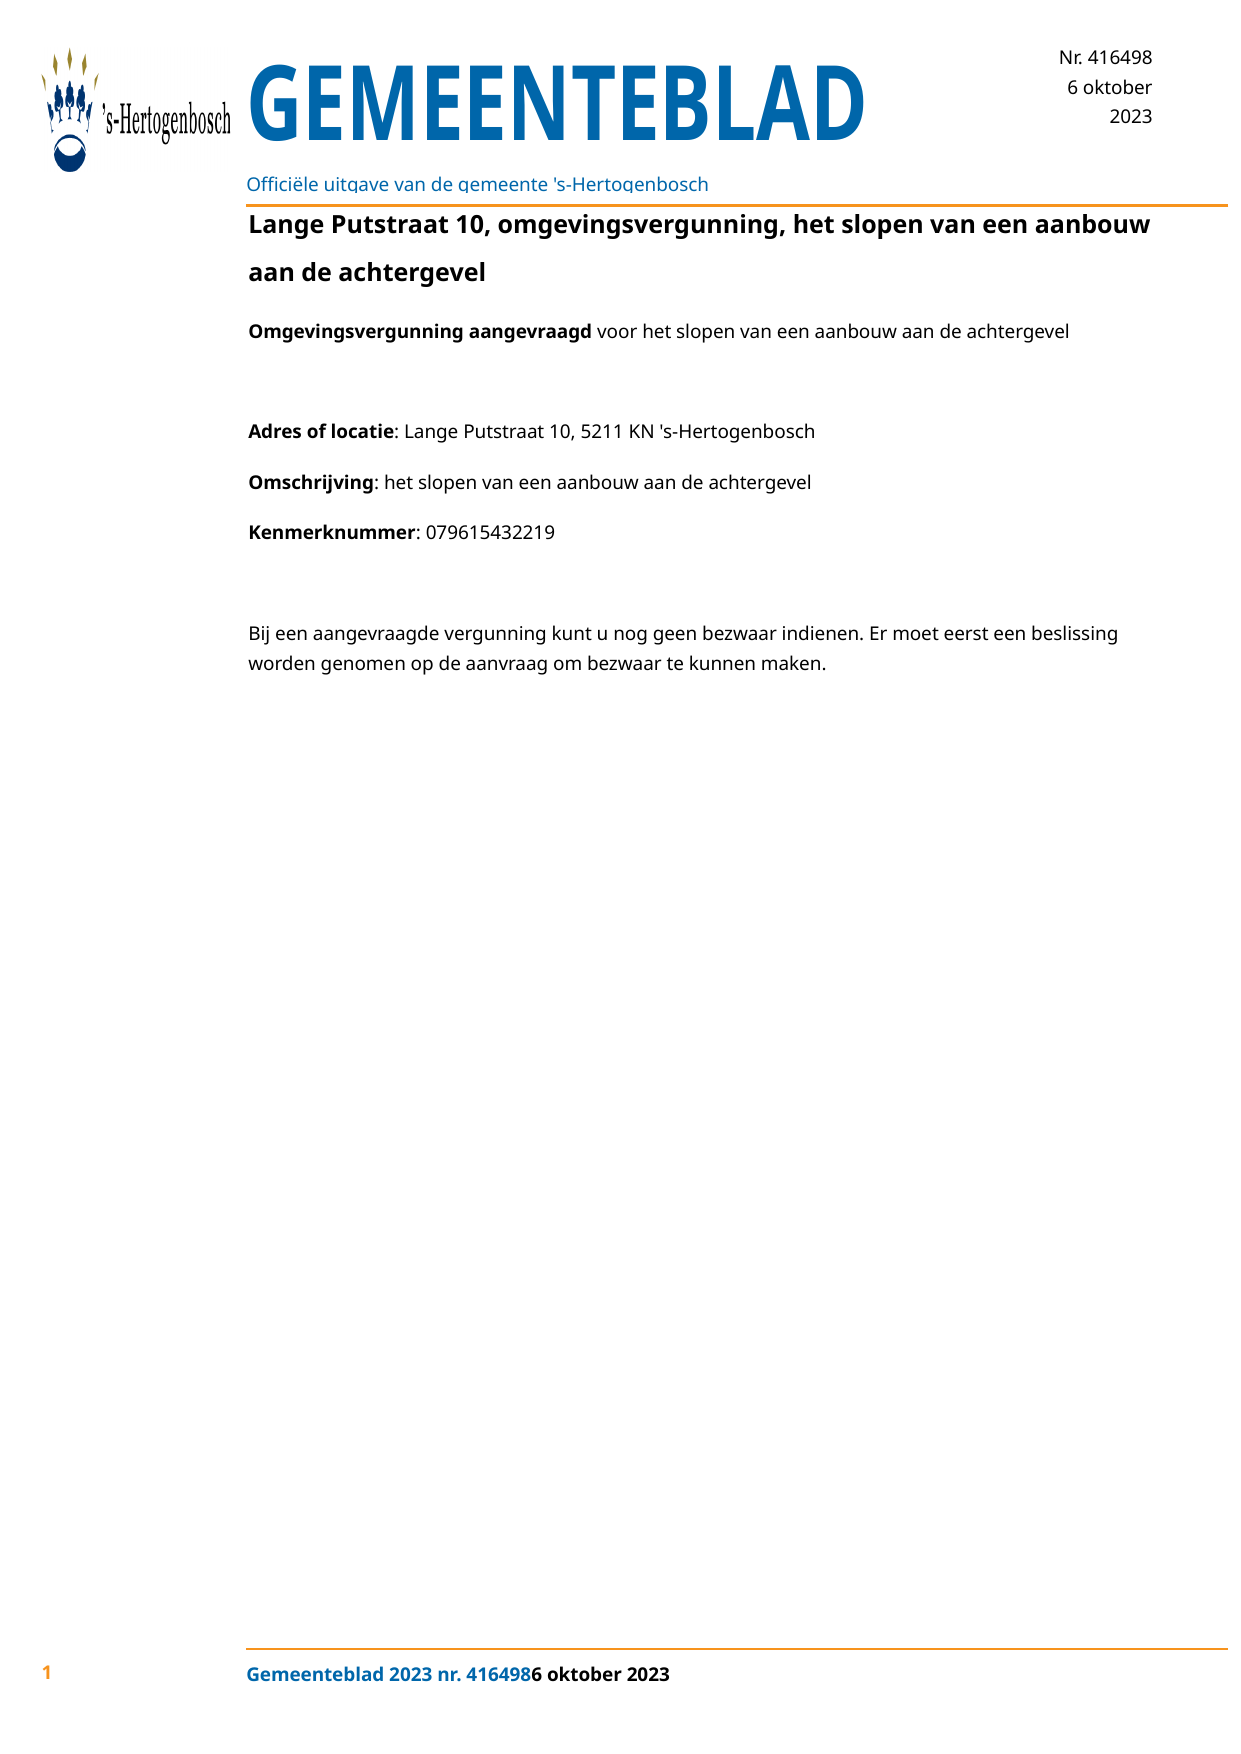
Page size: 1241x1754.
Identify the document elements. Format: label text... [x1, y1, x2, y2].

text Lange Putstraat 10, omgevingsvergunning, het slopen van een aanbouw aan de achtergevel [248, 207, 1152, 288]
text Omgevingsvergunning aangevraagd voor het slopen van een aanbouw aan de achtergevel [248, 318, 1152, 344]
text Omschrijving: het slopen van een aanbouw aan de achtergevel [248, 469, 1152, 495]
picture [41, 47, 231, 172]
text Adres of locatie: Lange Putstraat 10, 5211 KN 's-Hertogenbosch [248, 419, 1152, 444]
text Kenmerknummer: 079615432219 [248, 519, 1152, 545]
text Bij een aangevraagde vergunning kunt u nog geen bezwaar indienen. Er moet eerst een beslissing worden genomen op de aanvraag om bezwaar te kunnen maken. [248, 620, 1152, 676]
